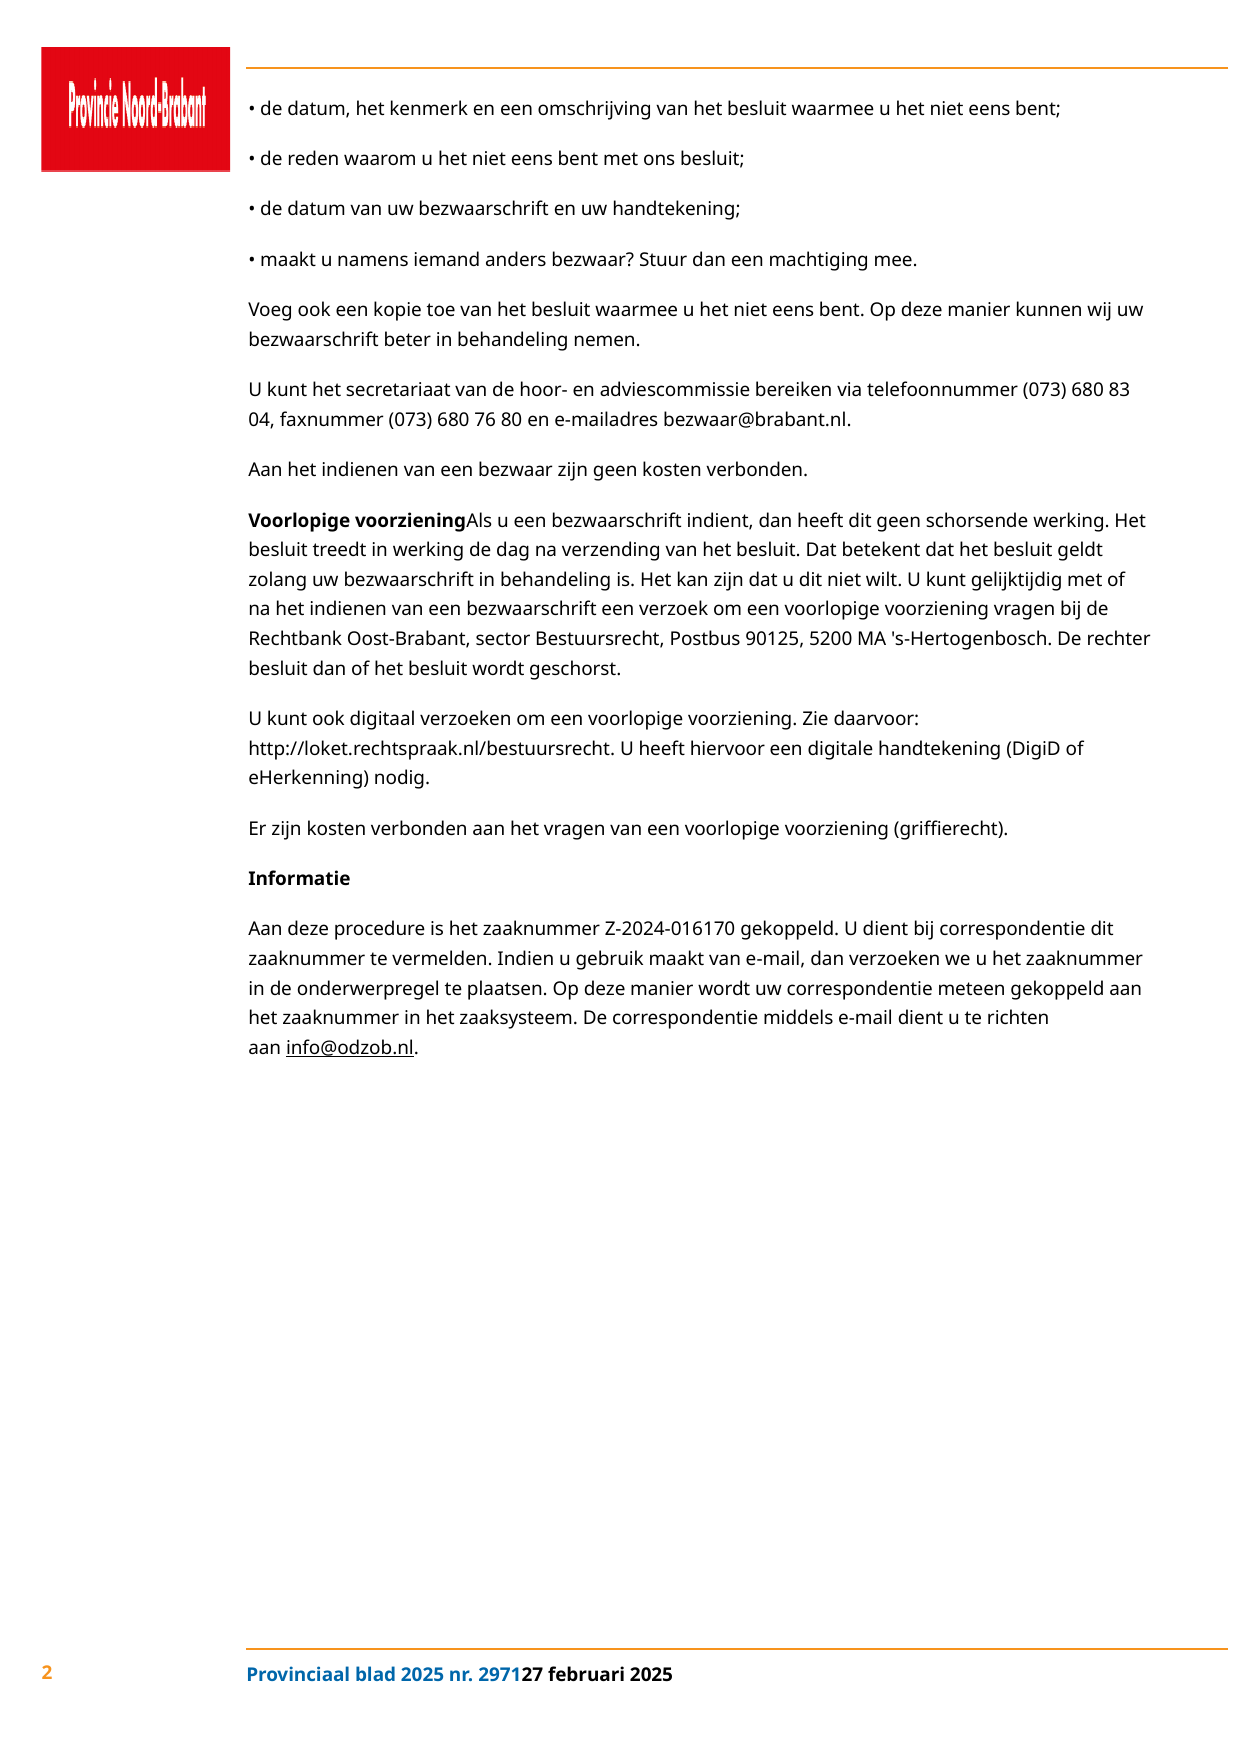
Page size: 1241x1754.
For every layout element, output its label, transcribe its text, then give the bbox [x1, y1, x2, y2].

picture [41, 47, 231, 172]
text Voeg ook een kopie toe van het besluit waarmee u het niet eens bent. Op deze manier kunnen wij uw bezwaarschrift beter in behandeling nemen. [248, 296, 1152, 352]
text Er zijn kosten verbonden aan het vragen van een voorlopige voorziening (griffierecht). [248, 815, 1152, 841]
text U kunt het secretariaat van de hoor- en adviescommissie bereiken via telefoonnummer (073) 680 83 04, faxnummer (073) 680 76 80 en e-mailadres bezwaar@brabant.nl. [248, 376, 1152, 432]
text • maakt u namens iemand anders bezwaar? Stuur dan een machtiging mee. [248, 246, 1152, 272]
text Aan het indienen van een bezwaar zijn geen kosten verbonden. [248, 456, 1152, 482]
text U kunt ook digitaal verzoeken om een voorlopige voorziening. Zie daarvoor: http://loket.rechtspraak.nl/bestuursrecht. U heeft hiervoor een digitale handtekening (DigiD of eHerkenning) nodig. [248, 705, 1152, 790]
text Aan deze procedure is het zaaknummer Z-2024-016170 gekoppeld. U dient bij correspondentie dit zaaknummer te vermelden. Indien u gebruik maakt van e-mail, dan verzoeken we u het zaaknummer in de onderwerpregel te plaatsen. Op deze manier wordt uw correspondentie meteen gekoppeld aan het zaaknummer in het zaaksysteem. De correspondentie middels e-mail dient u te richten aan info@odzob.nl. [248, 916, 1152, 1060]
text Informatie [248, 865, 1152, 891]
text Voorlopige voorzieningAls u een bezwaarschrift indient, dan heeft dit geen schorsende werking. Het besluit treedt in werking de dag na verzending van het besluit. Dat betekent dat het besluit geldt zolang uw bezwaarschrift in behandeling is. Het kan zijn dat u dit niet wilt. U kunt gelijktijdig met of na het indienen van een bezwaarschrift een verzoek om een voorlopige voorziening vragen bij de Rechtbank Oost-Brabant, sector Bestuursrecht, Postbus 90125, 5200 MA 's‑Hertogenbosch. De rechter besluit dan of het besluit wordt geschorst. [248, 507, 1152, 681]
text • de reden waarom u het niet eens bent met ons besluit; [248, 145, 1152, 171]
text • de datum, het kenmerk en een omschrijving van het besluit waarmee u het niet eens bent; [248, 95, 1152, 121]
text • de datum van uw bezwaarschrift en uw handtekening; [248, 196, 1152, 221]
